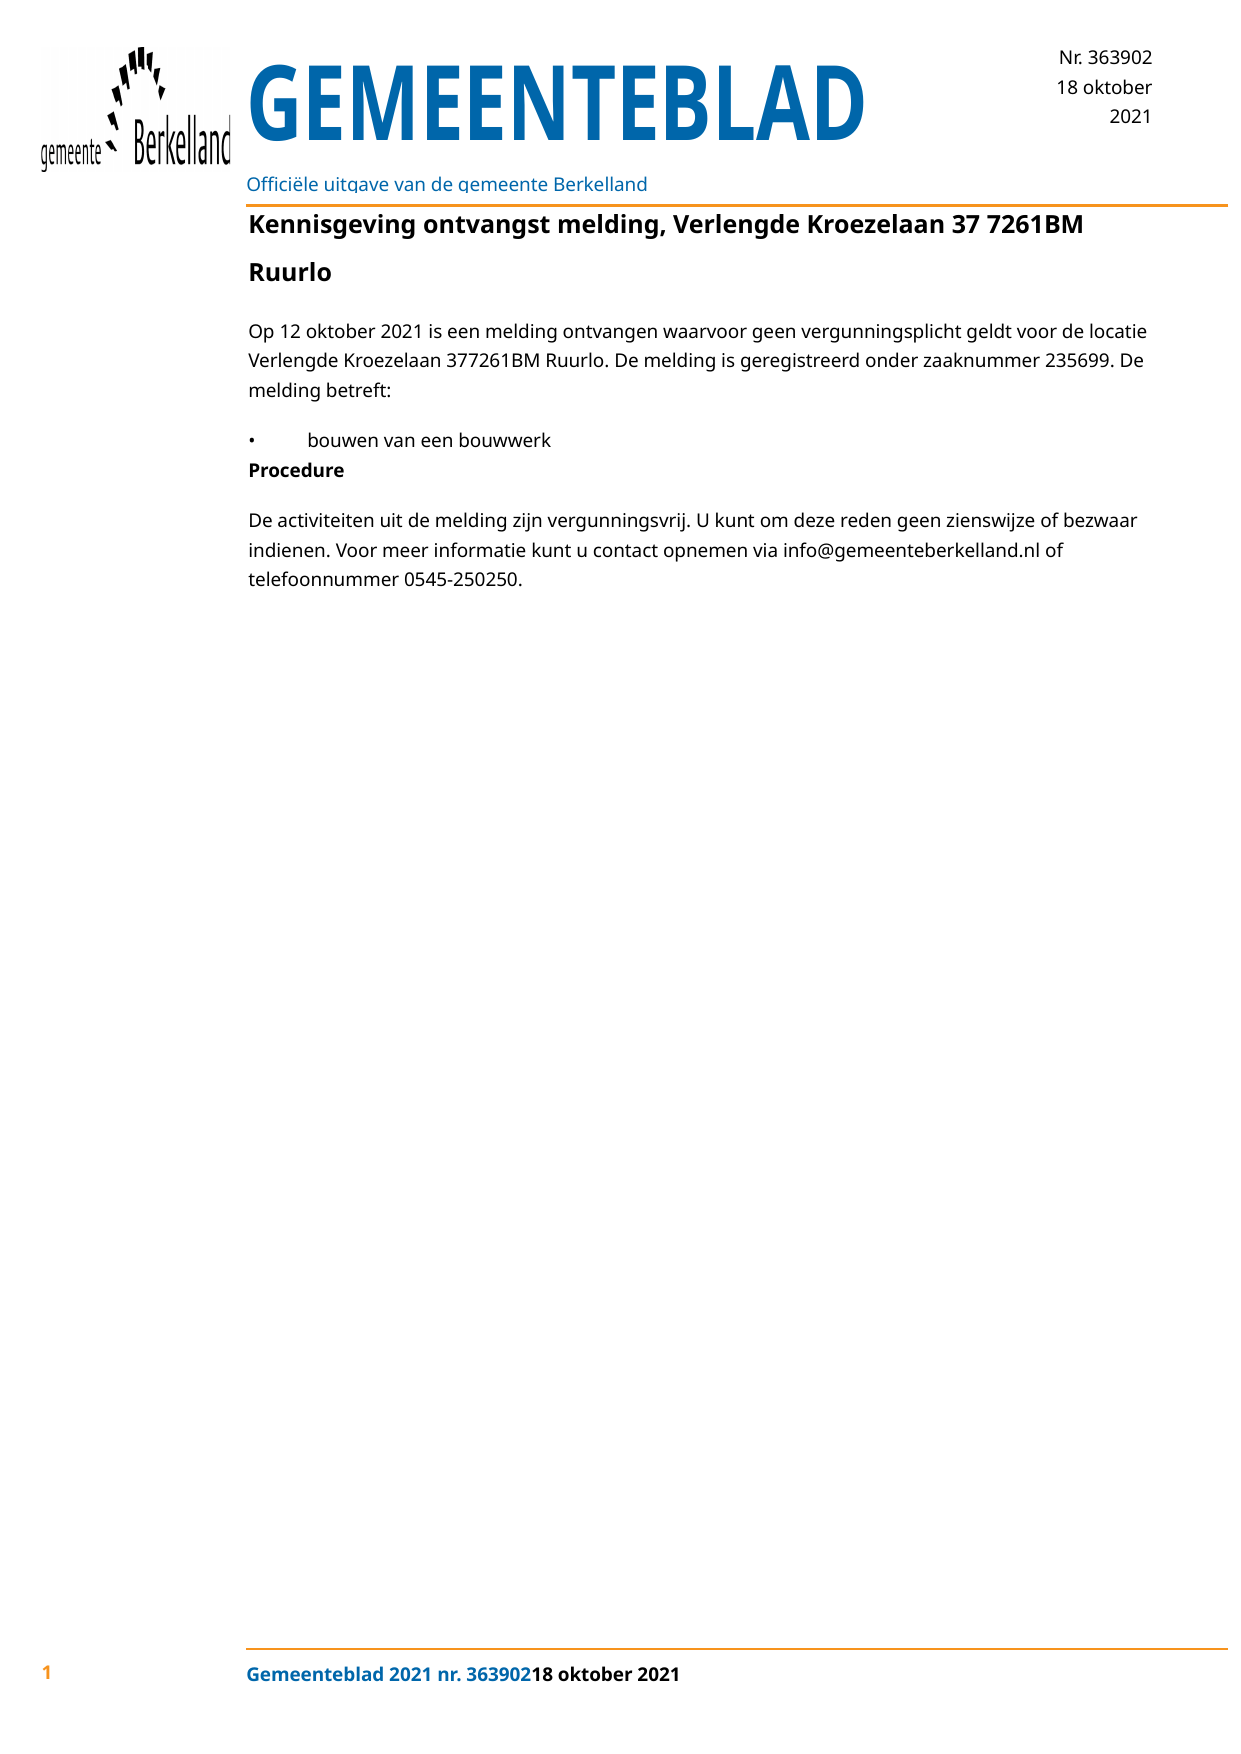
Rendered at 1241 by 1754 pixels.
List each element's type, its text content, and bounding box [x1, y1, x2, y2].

text Op 12 oktober 2021 is een melding ontvangen waarvoor geen vergunningsplicht geldt voor de locatie Verlengde Kroezelaan 377261BM Ruurlo. De melding is geregistreerd onder zaaknummer 235699. De melding betreft: [248, 318, 1152, 403]
list bouwen van een bouwwerk [248, 427, 1152, 453]
picture [41, 47, 231, 172]
text Procedure [248, 457, 1152, 483]
text De activiteiten uit de melding zijn vergunningsvrij. U kunt om deze reden geen zienswijze of bezwaar indienen. Voor meer informatie kunt u contact opnemen via info@gemeenteberkelland.nl of telefoonnummer 0545-250250. [248, 507, 1152, 592]
text Kennisgeving ontvangst melding, Verlengde Kroezelaan 37 7261BM Ruurlo [248, 207, 1152, 288]
